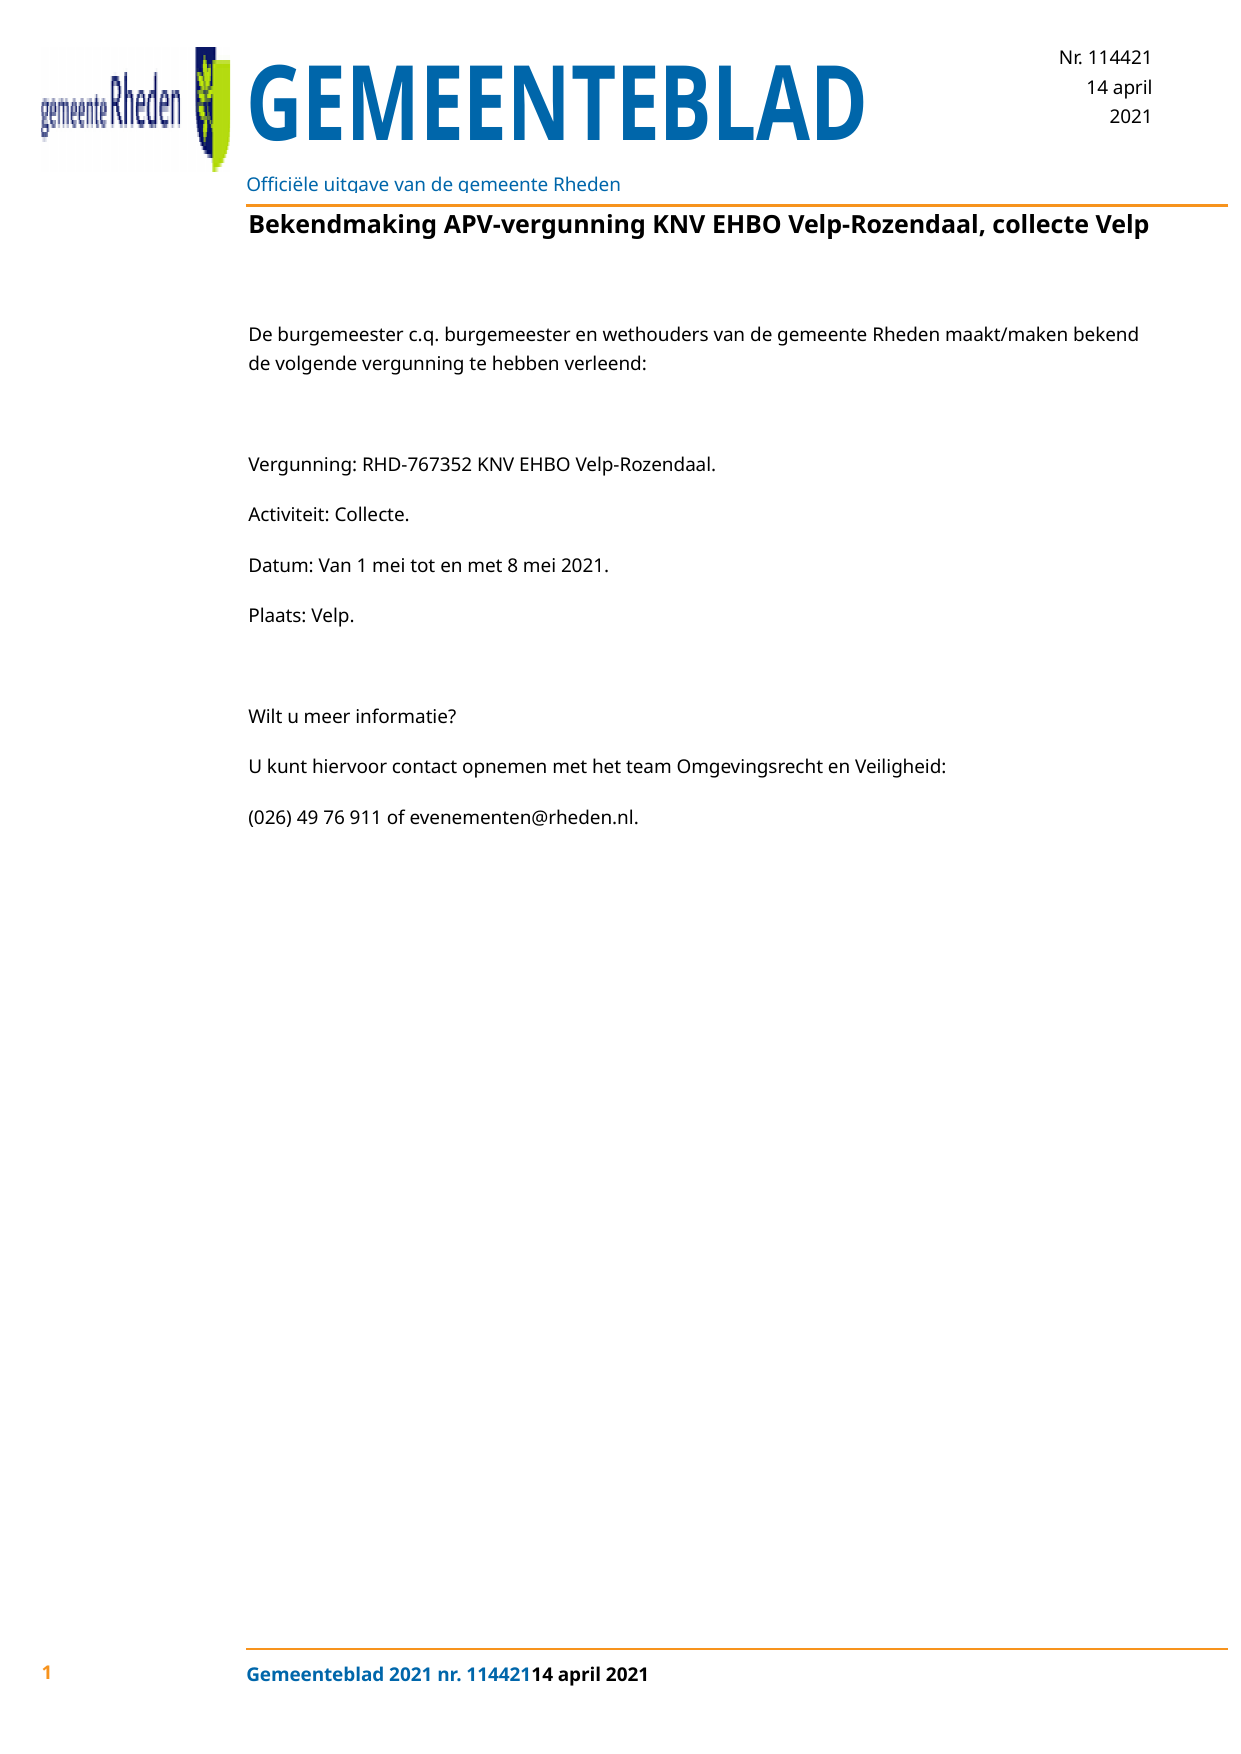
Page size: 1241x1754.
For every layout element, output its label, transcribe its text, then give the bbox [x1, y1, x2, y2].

text Activiteit: Collecte. [248, 502, 1152, 527]
text U kunt hiervoor contact opnemen met het team Omgevingsrecht en Veiligheid: [248, 754, 1152, 779]
picture [41, 47, 231, 172]
text Plaats: Velp. [248, 602, 1152, 628]
text (026) 49 76 911 of evenementen@rheden.nl. [248, 804, 1152, 830]
text De burgemeester c.q. burgemeester en wethouders van de gemeente Rheden maakt/maken bekend de volgende vergunning te hebben verleend: [248, 321, 1152, 376]
text Datum: Van 1 mei tot en met 8 mei 2021. [248, 552, 1152, 578]
text Vergunning: RHD-767352 KNV EHBO Velp-Rozendaal. [248, 451, 1152, 477]
text Bekendmaking APV-vergunning KNV EHBO Velp-Rozendaal, collecte Velp [248, 207, 1152, 241]
text Wilt u meer informatie? [248, 703, 1152, 729]
